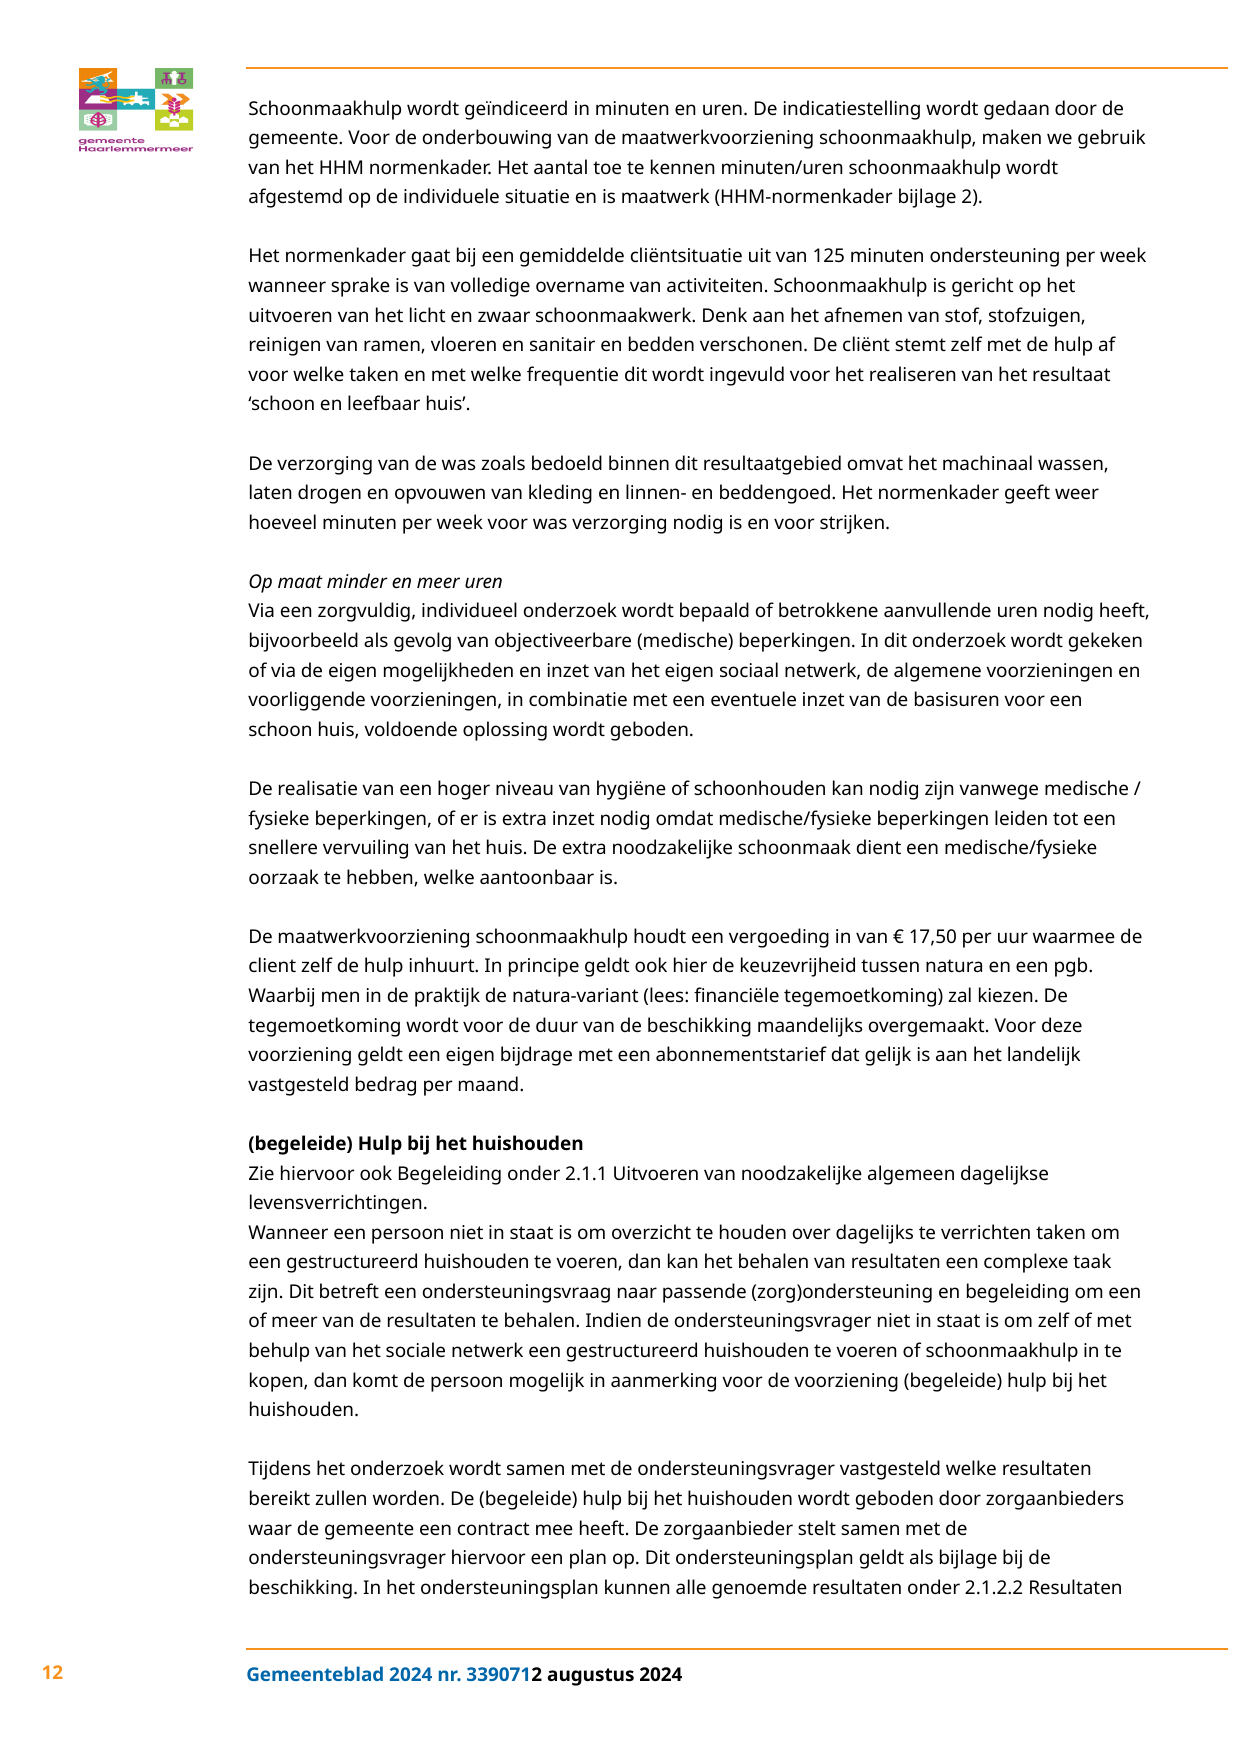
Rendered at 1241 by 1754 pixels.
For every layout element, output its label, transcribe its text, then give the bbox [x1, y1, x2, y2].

picture [41, 47, 231, 172]
text (begeleide) Hulp bij het huishouden [248, 1130, 1152, 1156]
text De maatwerkvoorziening schoonmaakhulp houdt een vergoeding in van € 17,50 per uur waarmee de client zelf de hulp inhuurt. In principe geldt ook hier de keuzevrijheid tussen natura en een pgb. Waarbij men in de praktijk de natura-variant (lees: financiële tegemoetkoming) zal kiezen. De tegemoetkoming wordt voor de duur van de beschikking maandelijks overgemaakt. Voor deze voorziening geldt een eigen bijdrage met een abonnementstarief dat gelijk is aan het landelijk vastgesteld bedrag per maand. [248, 923, 1152, 1097]
text Op maat minder en meer uren [248, 568, 1152, 594]
text Schoonmaakhulp wordt geïndiceerd in minuten en uren. De indicatiestelling wordt gedaan door de gemeente. Voor de onderbouwing van de maatwerkvoorziening schoonmaakhulp, maken we gebruik van het HHM normenkader. Het aantal toe te kennen minuten/uren schoonmaakhulp wordt afgestemd op de individuele situatie en is maatwerk (HHM-normenkader bijlage 2). [248, 95, 1152, 209]
text Het normenkader gaat bij een gemiddelde cliëntsituatie uit van 125 minuten ondersteuning per week wanneer sprake is van volledige overname van activiteiten. Schoonmaakhulp is gericht op het uitvoeren van het licht en zwaar schoonmaakwerk. Denk aan het afnemen van stof, stofzuigen, reinigen van ramen, vloeren en sanitair en bedden verschonen. De cliënt stemt zelf met de hulp af voor welke taken en met welke frequentie dit wordt ingevuld voor het realiseren van het resultaat ‘schoon en leefbaar huis’. [248, 243, 1152, 416]
text De verzorging van de was zoals bedoeld binnen dit resultaatgebied omvat het machinaal wassen, laten drogen en opvouwen van kleding en linnen- en beddengoed. Het normenkader geeft weer hoeveel minuten per week voor was verzorging nodig is en voor strijken. [248, 450, 1152, 535]
text De realisatie van een hoger niveau van hygiëne of schoonhouden kan nodig zijn vanwege medische / fysieke beperkingen, of er is extra inzet nodig omdat medische/fysieke beperkingen leiden tot een snellere vervuiling van het huis. De extra noodzakelijke schoonmaak dient een medische/fysieke oorzaak te hebben, welke aantoonbaar is. [248, 775, 1152, 890]
text Via een zorgvuldig, individueel onderzoek wordt bepaald of betrokkene aanvullende uren nodig heeft, bijvoorbeeld als gevolg van objectiveerbare (medische) beperkingen. In dit onderzoek wordt gekeken of via de eigen mogelijkheden en inzet van het eigen sociaal netwerk, de algemene voorzieningen en voorliggende voorzieningen, in combinatie met een eventuele inzet van de basisuren voor een schoon huis, voldoende oplossing wordt geboden. [248, 598, 1152, 742]
text Zie hiervoor ook Begeleiding onder 2.1.1 Uitvoeren van noodzakelijke algemeen dagelijkse levensverrichtingen. [248, 1160, 1152, 1215]
text Wanneer een persoon niet in staat is om overzicht te houden over dagelijks te verrichten taken om een gestructureerd huishouden te voeren, dan kan het behalen van resultaten een complexe taak zijn. Dit betreft een ondersteuningsvraag naar passende (zorg)ondersteuning en begeleiding om een of meer van de resultaten te behalen. Indien de ondersteuningsvrager niet in staat is om zelf of met behulp van het sociale netwerk een gestructureerd huishouden te voeren of schoonmaakhulp in te kopen, dan komt de persoon mogelijk in aanmerking voor de voorziening (begeleide) hulp bij het huishouden. [248, 1219, 1152, 1422]
text Tijdens het onderzoek wordt samen met de ondersteuningsvrager vastgesteld welke resultaten bereikt zullen worden. De (begeleide) hulp bij het huishouden wordt geboden door zorgaanbieders waar de gemeente een contract mee heeft. De zorgaanbieder stelt samen met de ondersteuningsvrager hiervoor een plan op. Dit ondersteuningsplan geldt als bijlage bij de beschikking. In het ondersteuningsplan kunnen alle genoemde resultaten onder 2.1.2.2 Resultaten [248, 1456, 1152, 1600]
